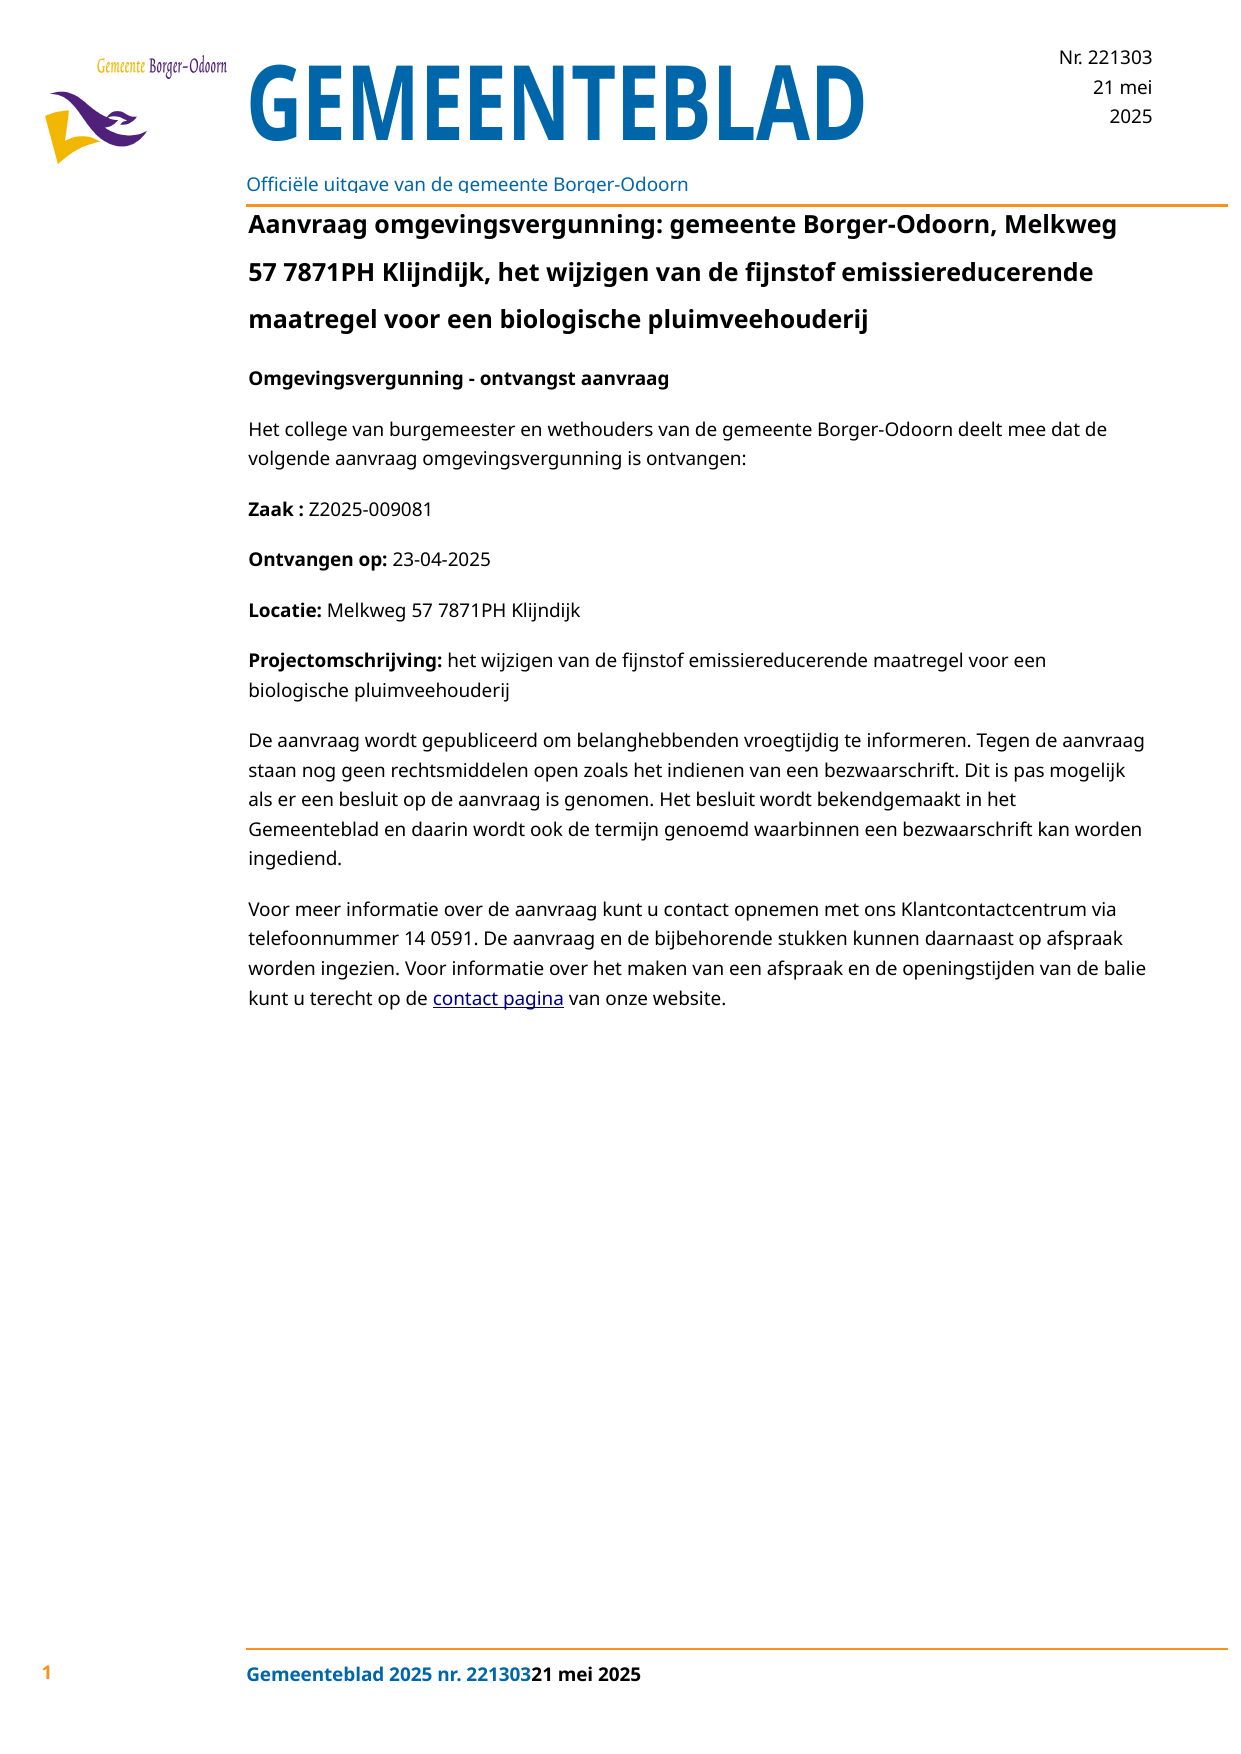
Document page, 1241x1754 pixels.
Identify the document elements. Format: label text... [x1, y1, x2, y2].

text Aanvraag omgevingsvergunning: gemeente Borger-Odoorn, Melkweg 57 7871PH Klijndijk, het wijzigen van de fijnstof emissiereducerende maatregel voor een biologische pluimveehouderij [248, 207, 1152, 336]
picture [41, 47, 231, 172]
text Voor meer informatie over de aanvraag kunt u contact opnemen met ons Klantcontactcentrum via telefoonnummer 14 0591. De aanvraag en de bijbehorende stukken kunnen daarnaast op afspraak worden ingezien. Voor informatie over het maken van een afspraak en de openingstijden van de balie kunt u terecht op de contact pagina van onze website. [248, 896, 1152, 1010]
text Het college van burgemeester en wethouders van de gemeente Borger-Odoorn deelt mee dat de volgende aanvraag omgevingsvergunning is ontvangen: [248, 416, 1152, 471]
text De aanvraag wordt gepubliceerd om belanghebbenden vroegtijdig te informeren. Tegen de aanvraag staan nog geen rechtsmiddelen open zoals het indienen van een bezwaarschrift. Dit is pas mogelijk als er een besluit op de aanvraag is genomen. Het besluit wordt bekendgemaakt in het Gemeenteblad en daarin wordt ook de termijn genoemd waarbinnen een bezwaarschrift kan worden ingediend. [248, 727, 1152, 871]
text Locatie: Melkweg 57 7871PH Klijndijk [248, 597, 1152, 622]
text Zaak : Z2025-009081 [248, 496, 1152, 522]
text Projectomschrijving: het wijzigen van de fijnstof emissiereducerende maatregel voor een biologische pluimveehouderij [248, 647, 1152, 702]
text Ontvangen op: 23-04-2025 [248, 546, 1152, 572]
text Omgevingsvergunning - ontvangst aanvraag [248, 366, 1152, 391]
